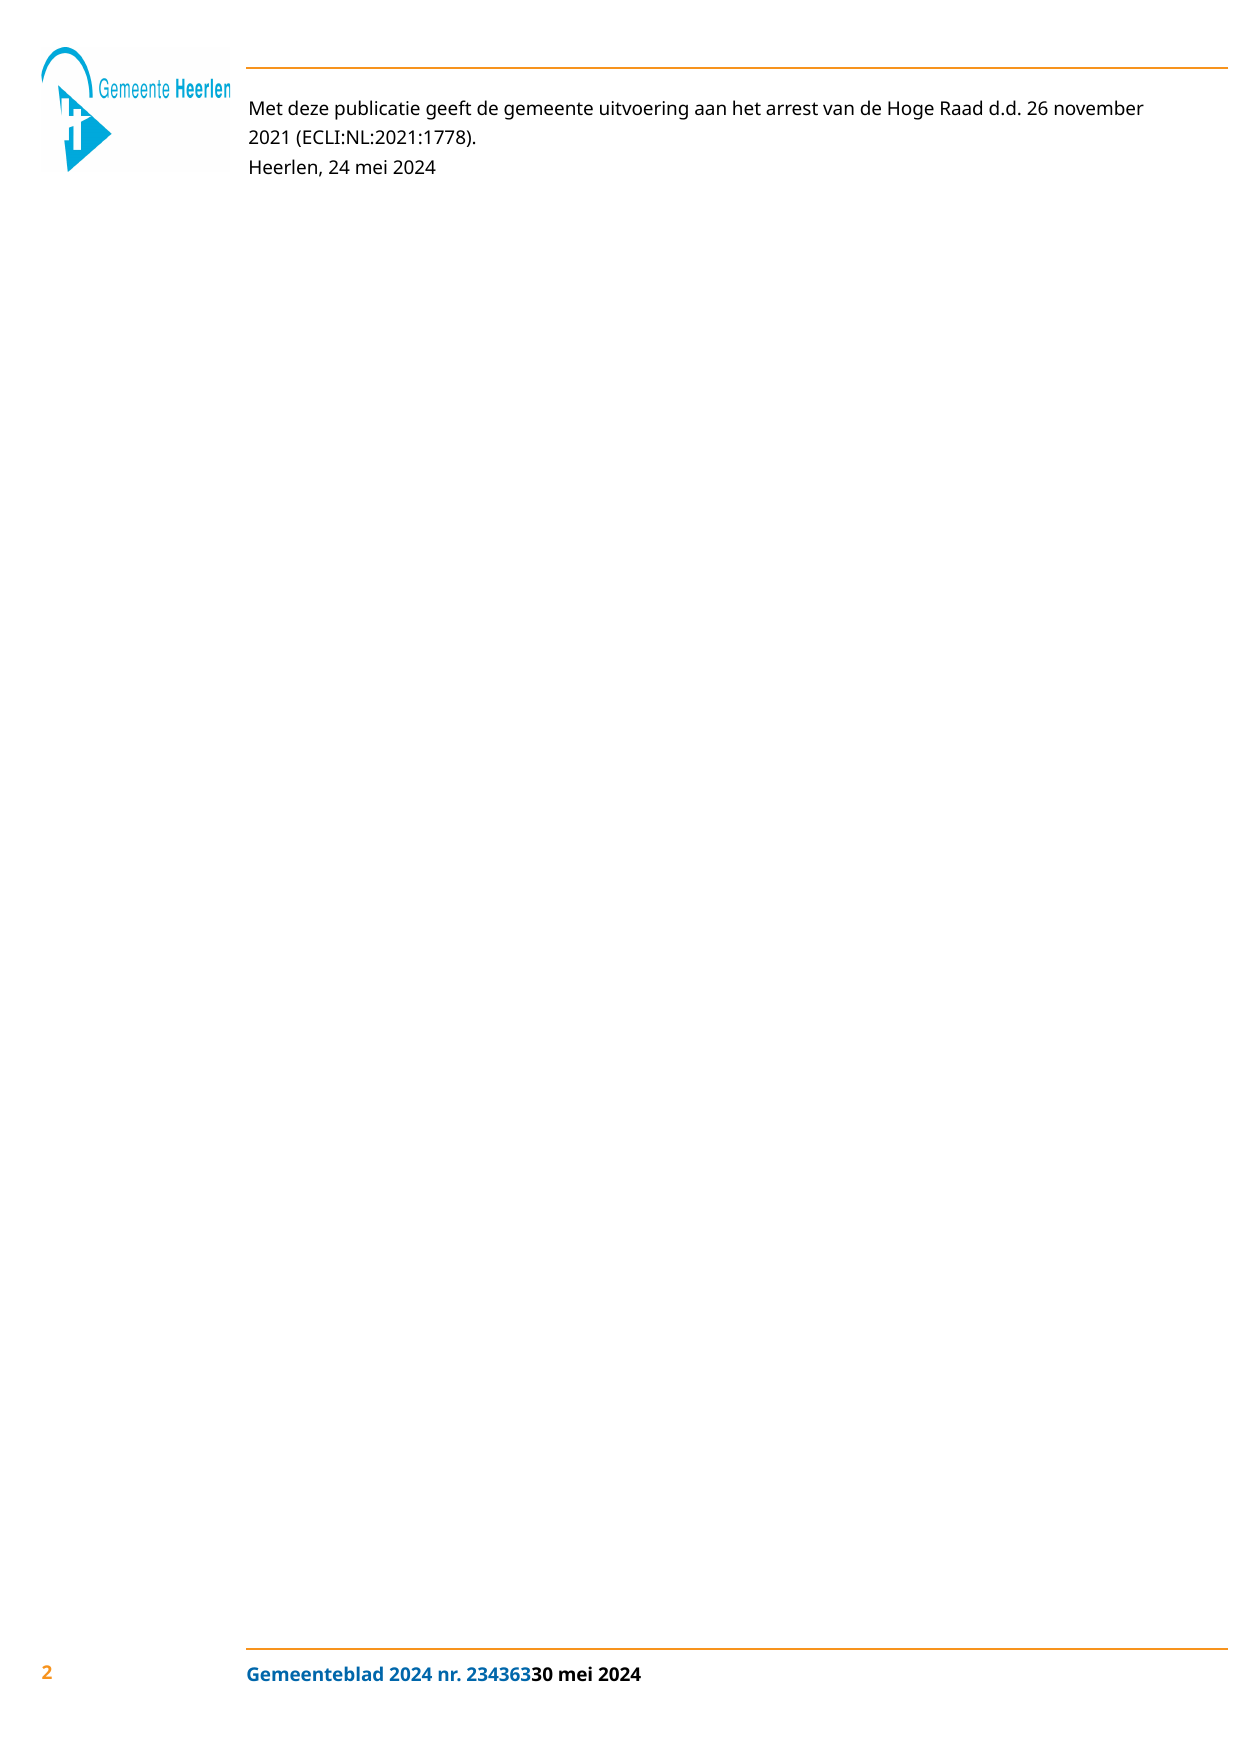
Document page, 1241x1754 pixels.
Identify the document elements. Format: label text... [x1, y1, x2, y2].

picture [41, 47, 231, 172]
picture [41, 47, 59, 70]
text Heerlen, 24 mei 2024 [248, 154, 1152, 180]
text Met deze publicatie geeft de gemeente uitvoering aan het arrest van de Hoge Raad d.d. 26 november 2021 (ECLI:NL:2021:1778). [248, 95, 1152, 150]
